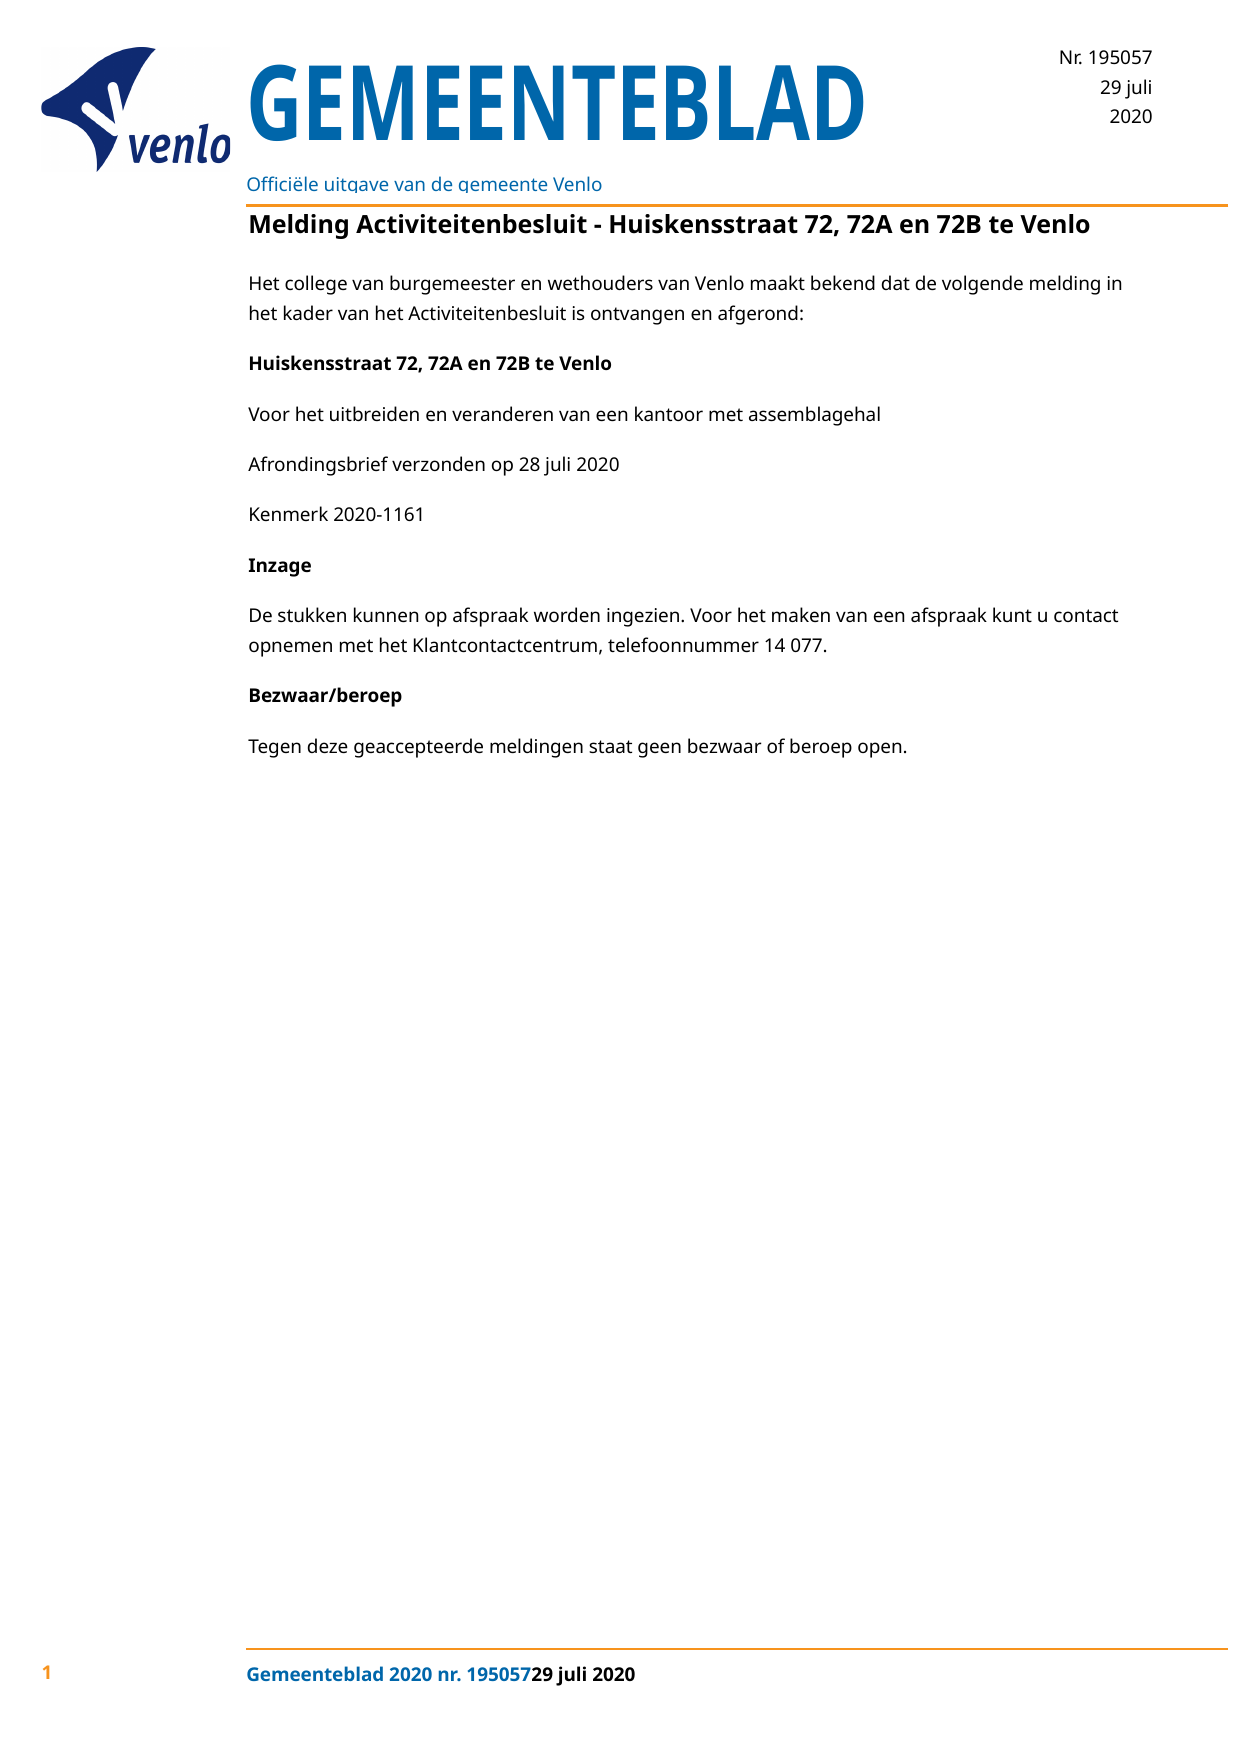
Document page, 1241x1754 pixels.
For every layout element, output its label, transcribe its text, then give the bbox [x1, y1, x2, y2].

picture [41, 47, 231, 172]
text Melding Activiteitenbesluit - Huiskensstraat 72, 72A en 72B te Venlo [248, 207, 1152, 241]
text Inzage [248, 552, 1152, 578]
text De stukken kunnen op afspraak worden ingezien. Voor het maken van een afspraak kunt u contact opnemen met het Klantcontactcentrum, telefoonnummer 14 077. [248, 602, 1152, 658]
text Voor het uitbreiden en veranderen van een kantoor met assemblagehal [248, 401, 1152, 426]
text Bezwaar/beroep [248, 682, 1152, 708]
text Kenmerk 2020-1161 [248, 502, 1152, 527]
text Huiskensstraat 72, 72A en 72B te Venlo [248, 350, 1152, 376]
text Afrondingsbrief verzonden op 28 juli 2020 [248, 451, 1152, 477]
text Tegen deze geaccepteerde meldingen staat geen bezwaar of beroep open. [248, 733, 1152, 758]
text Het college van burgemeester en wethouders van Venlo maakt bekend dat de volgende melding in het kader van het Activiteitenbesluit is ontvangen en afgerond: [248, 270, 1152, 326]
